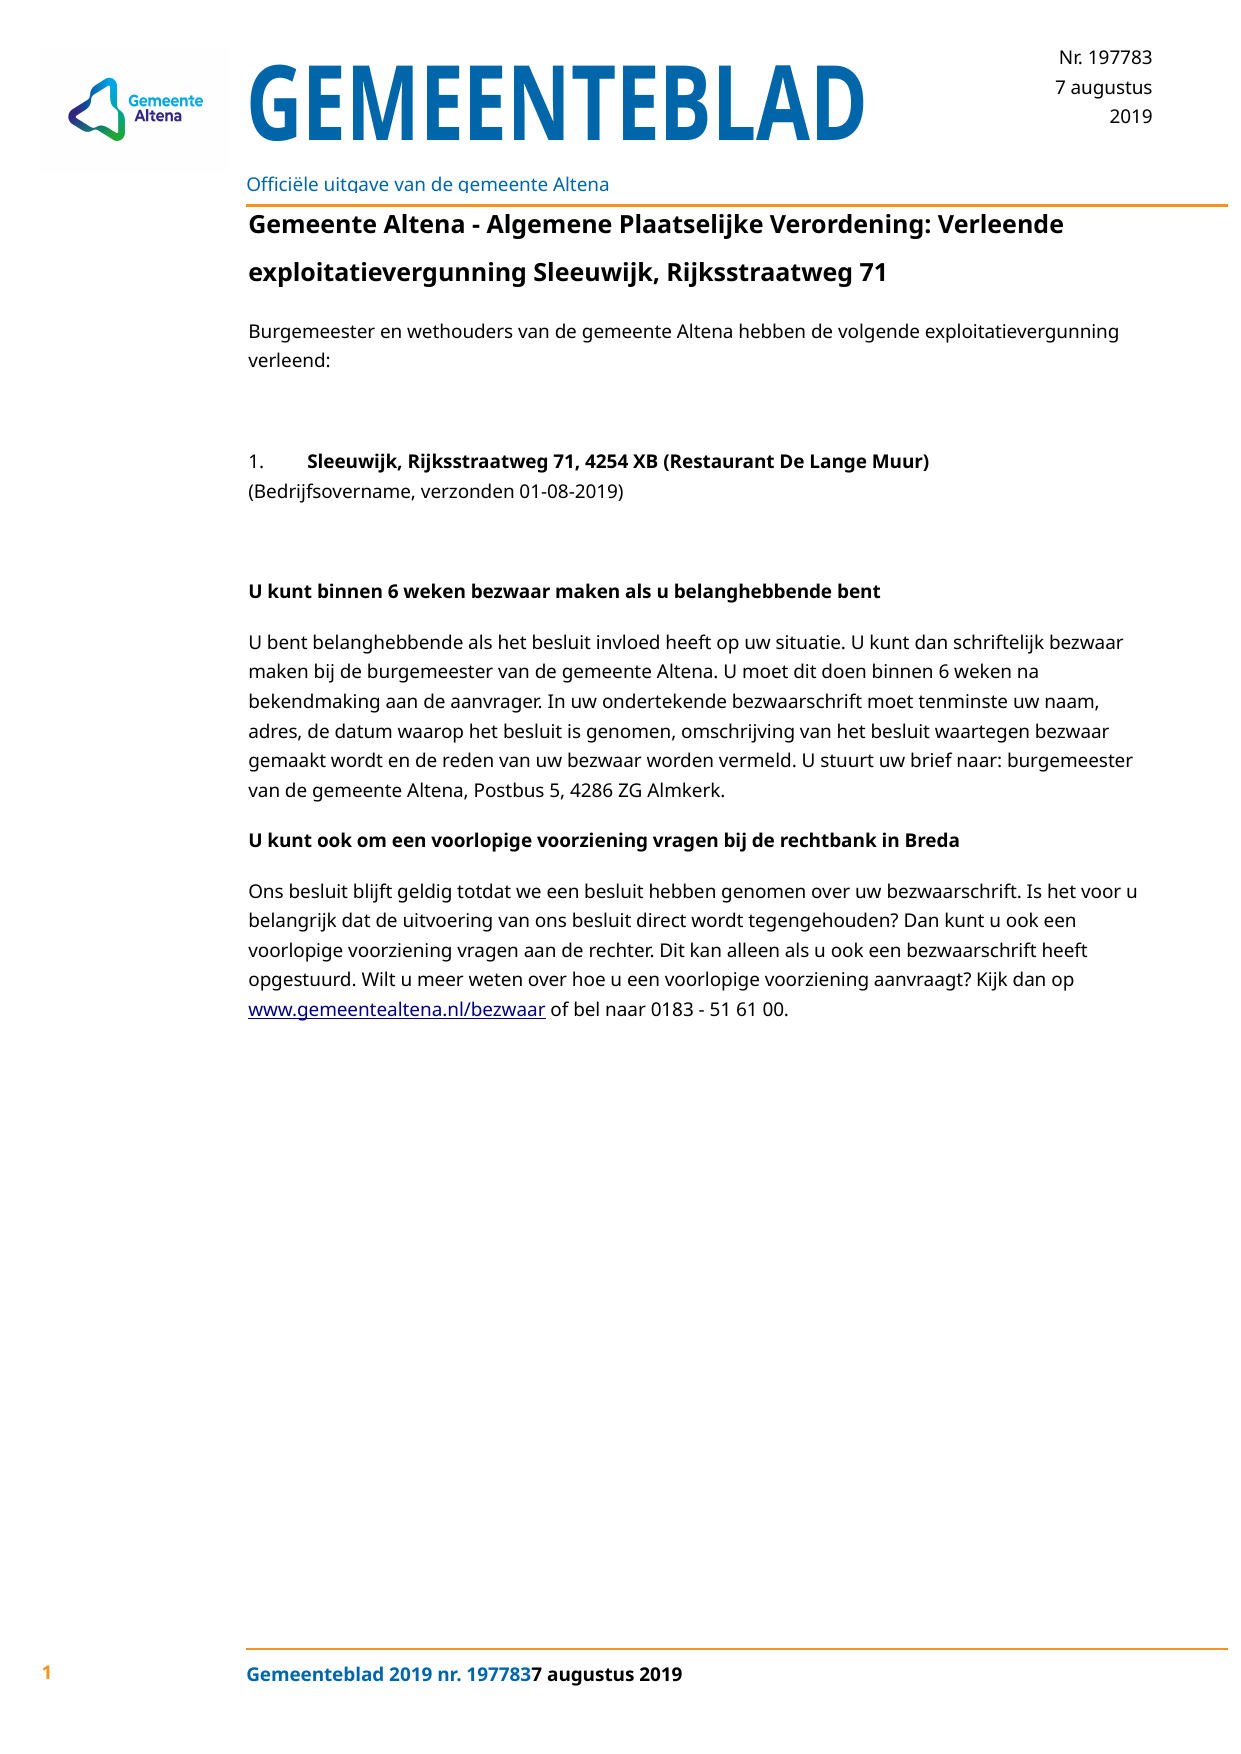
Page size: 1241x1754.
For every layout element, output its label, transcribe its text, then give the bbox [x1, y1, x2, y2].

text Gemeente Altena - Algemene Plaatselijke Verordening: Verleende exploitatievergunning Sleeuwijk, Rijksstraatweg 71 [248, 207, 1152, 288]
text U kunt binnen 6 weken bezwaar maken als u belanghebbende bent [248, 579, 1152, 604]
list Sleeuwijk, Rijksstraatweg 71, 4254 XB (Restaurant De Lange Muur) [248, 448, 1152, 474]
text (Bedrijfsovername, verzonden 01-08-2019) [248, 478, 1152, 504]
text U bent belanghebbende als het besluit invloed heeft op uw situatie. U kunt dan schriftelijk bezwaar maken bij de burgemeester van de gemeente Altena. U moet dit doen binnen 6 weken na bekendmaking aan de aanvrager. In uw ondertekende bezwaarschrift moet tenminste uw naam, adres, de datum waarop het besluit is genomen, omschrijving van het besluit waartegen bezwaar gemaakt wordt en de reden van uw bezwaar worden vermeld. U stuurt uw brief naar: burgemeester van de gemeente Altena, Postbus 5, 4286 ZG Almkerk. [248, 629, 1152, 803]
text Ons besluit blijft geldig totdat we een besluit hebben genomen over uw bezwaarschrift. Is het voor u belangrijk dat de uitvoering van ons besluit direct wordt tegengehouden? Dan kunt u ook een voorlopige voorziening vragen aan de rechter. Dit kan alleen als u ook een bezwaarschrift heeft opgestuurd. Wilt u meer weten over hoe u een voorlopige voorziening aanvraagt? Kijk dan op www.gemeentealtena.nl/bezwaar of bel naar 0183 - 51 61 00. [248, 878, 1152, 1022]
text U kunt ook om een voorlopige voorziening vragen bij de rechtbank in Breda [248, 827, 1152, 853]
picture [41, 47, 231, 172]
text Burgemeester en wethouders van de gemeente Altena hebben de volgende exploitatievergunning verleend: [248, 318, 1152, 373]
